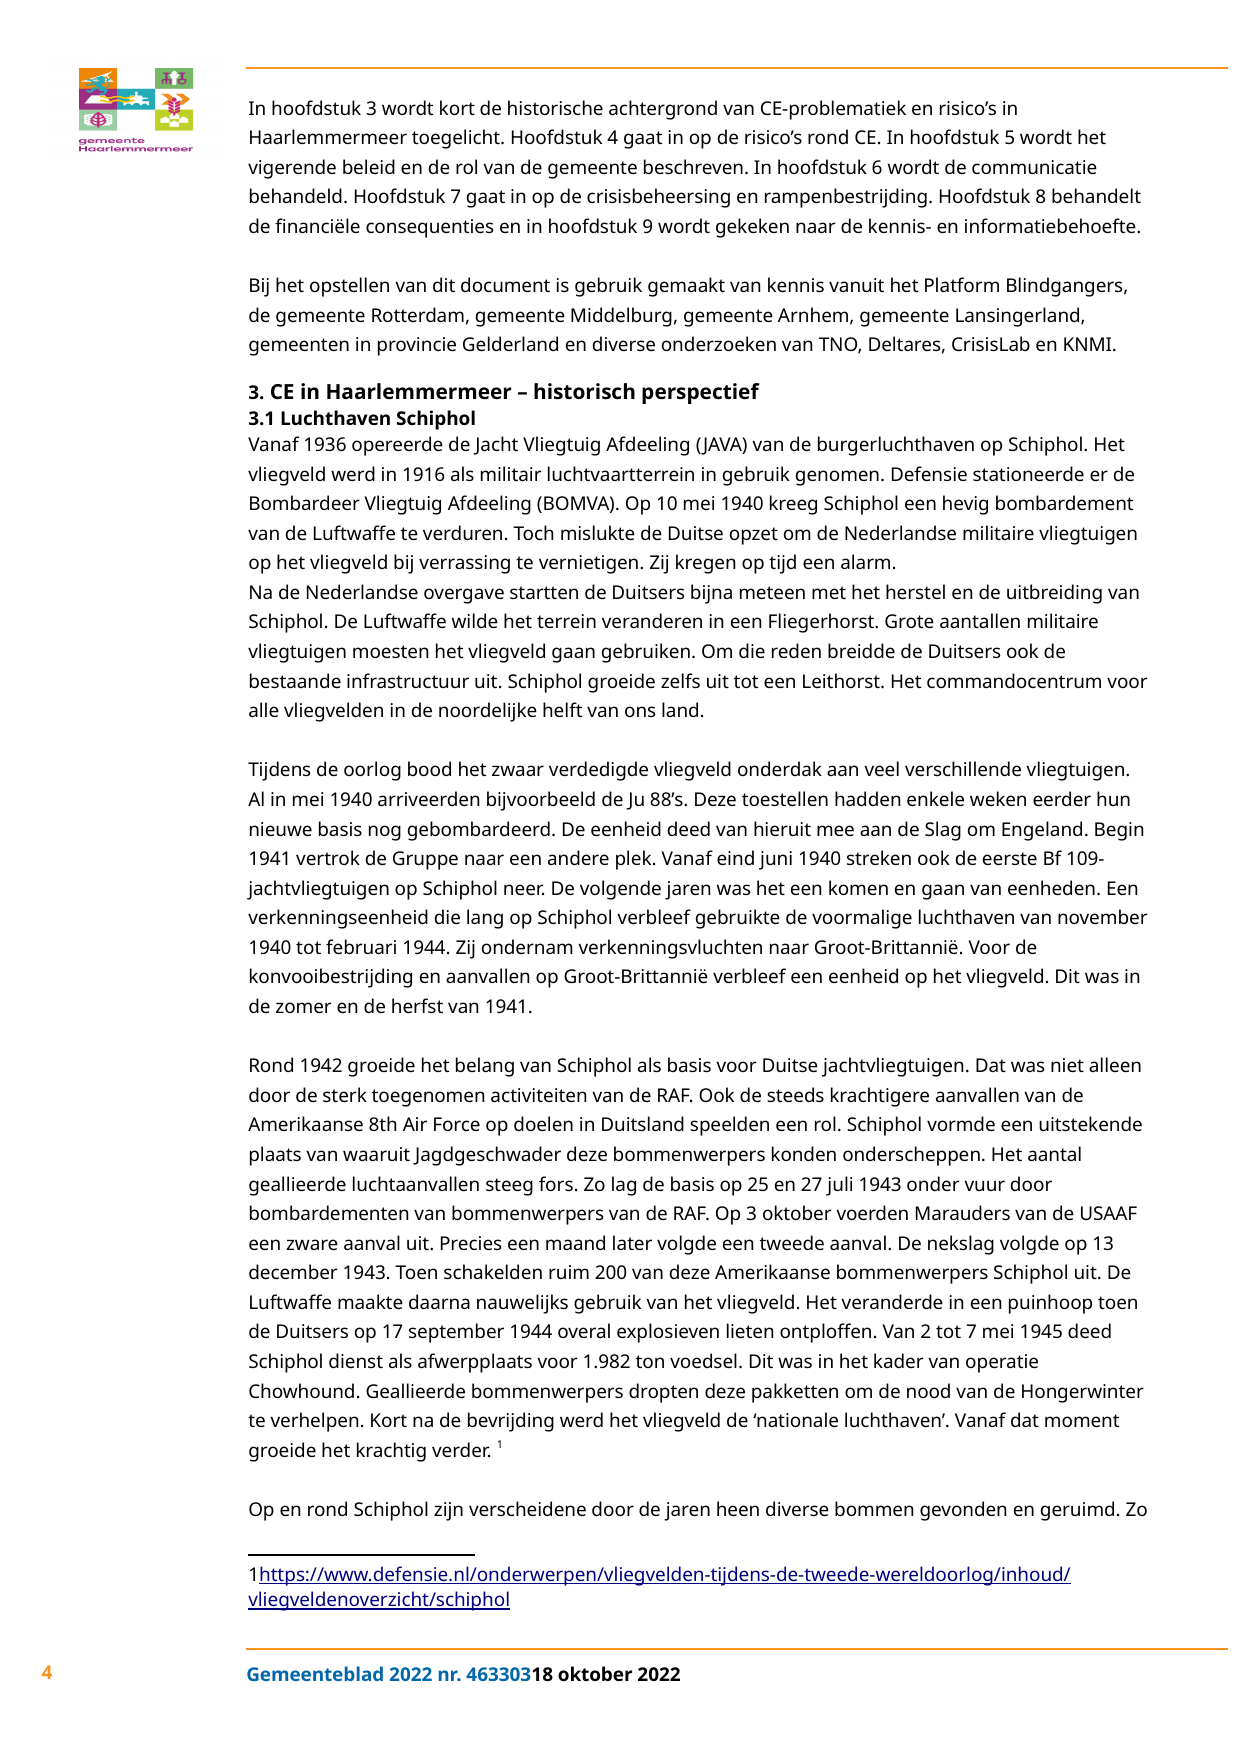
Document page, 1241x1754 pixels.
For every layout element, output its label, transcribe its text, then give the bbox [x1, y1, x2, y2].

text https://www.defensie.nl/onderwerpen/vliegvelden-tijdens-de-tweede-wereldoorlog/inhoud/vliegveldenoverzicht/schiphol [248, 1561, 1152, 1612]
text Bij het opstellen van dit document is gebruik gemaakt van kennis vanuit het Platform Blindgangers, de gemeente Rotterdam, gemeente Middelburg, gemeente Arnhem, gemeente Lansingerland, gemeenten in provincie Gelderland en diverse onderzoeken van TNO, Deltares, CrisisLab en KNMI. [248, 272, 1152, 357]
text 3.1 Luchthaven Schiphol [248, 406, 1152, 431]
text In hoofdstuk 3 wordt kort de historische achtergrond van CE-problematiek en risico’s in Haarlemmermeer toegelicht. Hoofdstuk 4 gaat in op de risico’s rond CE. In hoofdstuk 5 wordt het vigerende beleid en de rol van de gemeente beschreven. In hoofdstuk 6 wordt de communicatie behandeld. Hoofdstuk 7 gaat in op de crisisbeheersing en rampenbestrijding. Hoofdstuk 8 behandelt de financiële consequenties en in hoofdstuk 9 wordt gekeken naar de kennis- en informatiebehoefte. [248, 95, 1152, 239]
text Vanaf 1936 opereerde de Jacht Vliegtuig Afdeeling (JAVA) van de burgerluchthaven op Schiphol. Het vliegveld werd in 1916 als militair luchtvaartterrein in gebruik genomen. Defensie stationeerde er de Bombardeer Vliegtuig Afdeeling (BOMVA). Op 10 mei 1940 kreeg Schiphol een hevig bombardement van de Luftwaffe te verduren. Toch mislukte de Duitse opzet om de Nederlandse militaire vliegtuigen op het vliegveld bij verrassing te vernietigen. Zij kregen op tijd een alarm. [248, 431, 1152, 575]
text Na de Nederlandse overgave startten de Duitsers bijna meteen met het herstel en de uitbreiding van Schiphol. De Luftwaffe wilde het terrein veranderen in een Fliegerhorst. Grote aantallen militaire vliegtuigen moesten het vliegveld gaan gebruiken. Om die reden breidde de Duitsers ook de bestaande infrastructuur uit. Schiphol groeide zelfs uit tot een Leithorst. Het commandocentrum voor alle vliegvelden in de noordelijke helft van ons land. [248, 579, 1152, 723]
text 3. CE in Haarlemmermeer – historisch perspectief [248, 377, 1152, 406]
text Rond 1942 groeide het belang van Schiphol als basis voor Duitse jachtvliegtuigen. Dat was niet alleen door de sterk toegenomen activiteiten van de RAF. Ook de steeds krachtigere aanvallen van de Amerikaanse 8th Air Force op doelen in Duitsland speelden een rol. Schiphol vormde een uitstekende plaats van waaruit Jagdgeschwader deze bommenwerpers konden onderscheppen. Het aantal geallieerde luchtaanvallen steeg fors. Zo lag de basis op 25 en 27 juli 1943 onder vuur door bombardementen van bommenwerpers van de RAF. Op 3 oktober voerden Marauders van de USAAF een zware aanval uit. Precies een maand later volgde een tweede aanval. De nekslag volgde op 13 december 1943. Toen schakelden ruim 200 van deze Amerikaanse bommenwerpers Schiphol uit. De Luftwaffe maakte daarna nauwelijks gebruik van het vliegveld. Het veranderde in een puinhoop toen de Duitsers op 17 september 1944 overal explosieven lieten ontploffen. Van 2 tot 7 mei 1945 deed Schiphol dienst als afwerpplaats voor 1.982 ton voedsel. Dit was in het kader van operatie Chowhound. Geallieerde bommenwerpers dropten deze pakketten om de nood van de Hongerwinter te verhelpen. Kort na de bevrijding werd het vliegveld de ‘nationale luchthaven’. Vanaf dat moment groeide het krachtig verder. [248, 1052, 1152, 1463]
picture [41, 47, 231, 172]
text Op en rond Schiphol zijn verscheidene door de jaren heen diverse bommen gevonden en geruimd. Zo [248, 1496, 1152, 1522]
text Tijdens de oorlog bood het zwaar verdedigde vliegveld onderdak aan veel verschillende vliegtuigen. Al in mei 1940 arriveerden bijvoorbeeld de Ju 88’s. Deze toestellen hadden enkele weken eerder hun nieuwe basis nog gebombardeerd. De eenheid deed van hieruit mee aan de Slag om Engeland. Begin 1941 vertrok de Gruppe naar een andere plek. Vanaf eind juni 1940 streken ook de eerste Bf 109-jachtvliegtuigen op Schiphol neer. De volgende jaren was het een komen en gaan van eenheden. Een verkenningseenheid die lang op Schiphol verbleef gebruikte de voormalige luchthaven van november 1940 tot februari 1944. Zij ondernam verkenningsvluchten naar Groot-Brittannië. Voor de konvooibestrijding en aanvallen op Groot-Brittannië verbleef een eenheid op het vliegveld. Dit was in de zomer en de herfst van 1941. [248, 757, 1152, 1019]
